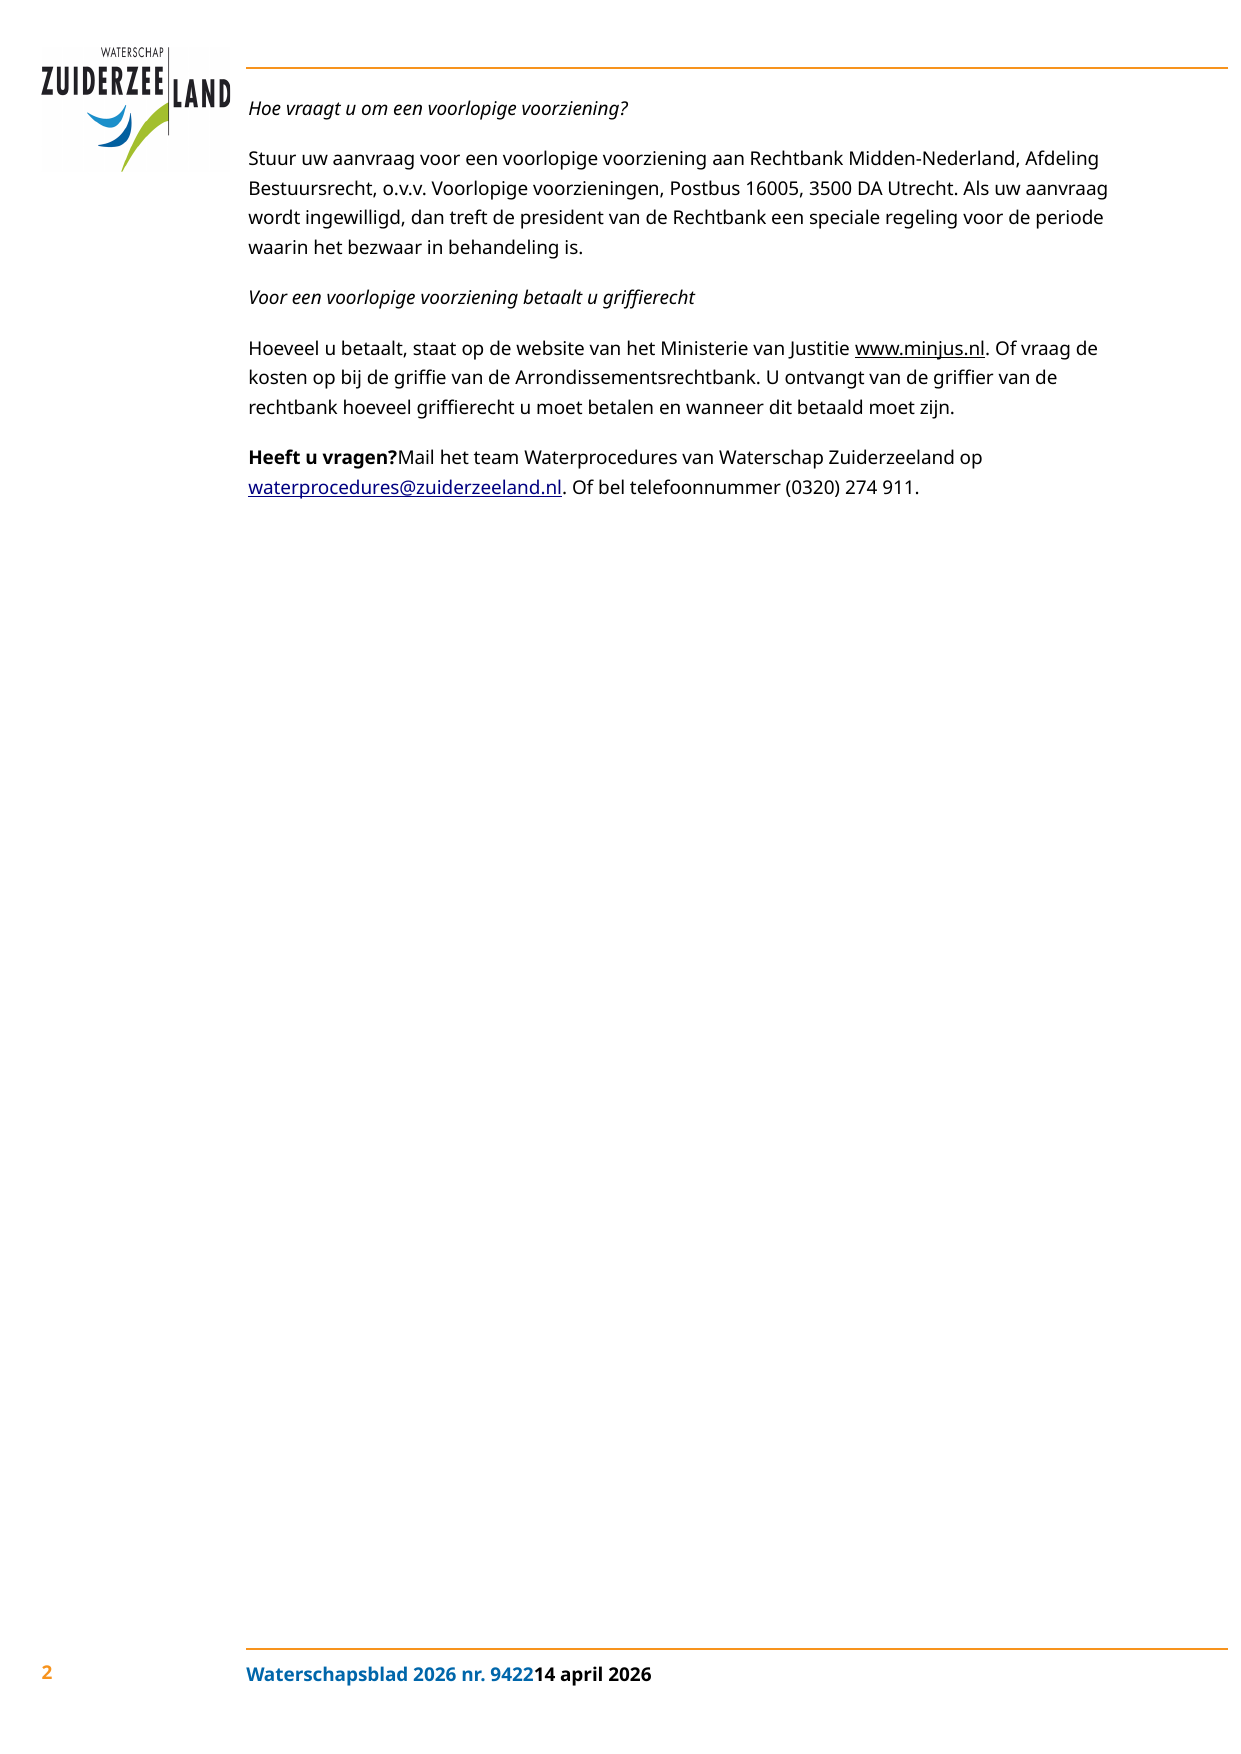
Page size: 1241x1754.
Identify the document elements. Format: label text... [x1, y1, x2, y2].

text Voor een voorlopige voorziening betaalt u griffierecht [248, 284, 1152, 310]
text Hoeveel u betaalt, staat op de website van het Ministerie van Justitie www.minjus.nl. Of vraag de kosten op bij de griffie van de Arrondissementsrechtbank. U ontvangt van de griffier van de rechtbank hoeveel griffierecht u moet betalen en wanneer dit betaald moet zijn. [248, 335, 1152, 420]
text Stuur uw aanvraag voor een voorlopige voorziening aan Rechtbank Midden-Nederland, Afdeling Bestuursrecht, o.v.v. Voorlopige voorzieningen, Postbus 16005, 3500 DA Utrecht. Als uw aanvraag wordt ingewilligd, dan treft de president van de Rechtbank een speciale regeling voor de periode waarin het bezwaar in behandeling is. [248, 145, 1152, 260]
text Heeft u vragen?Mail het team Waterprocedures van Waterschap Zuiderzeeland op waterprocedures@zuiderzeeland.nl. Of bel telefoonnummer (0320) 274 911. [248, 444, 1152, 500]
text Hoe vraagt u om een voorlopige voorziening? [248, 95, 1152, 121]
picture [41, 47, 231, 172]
